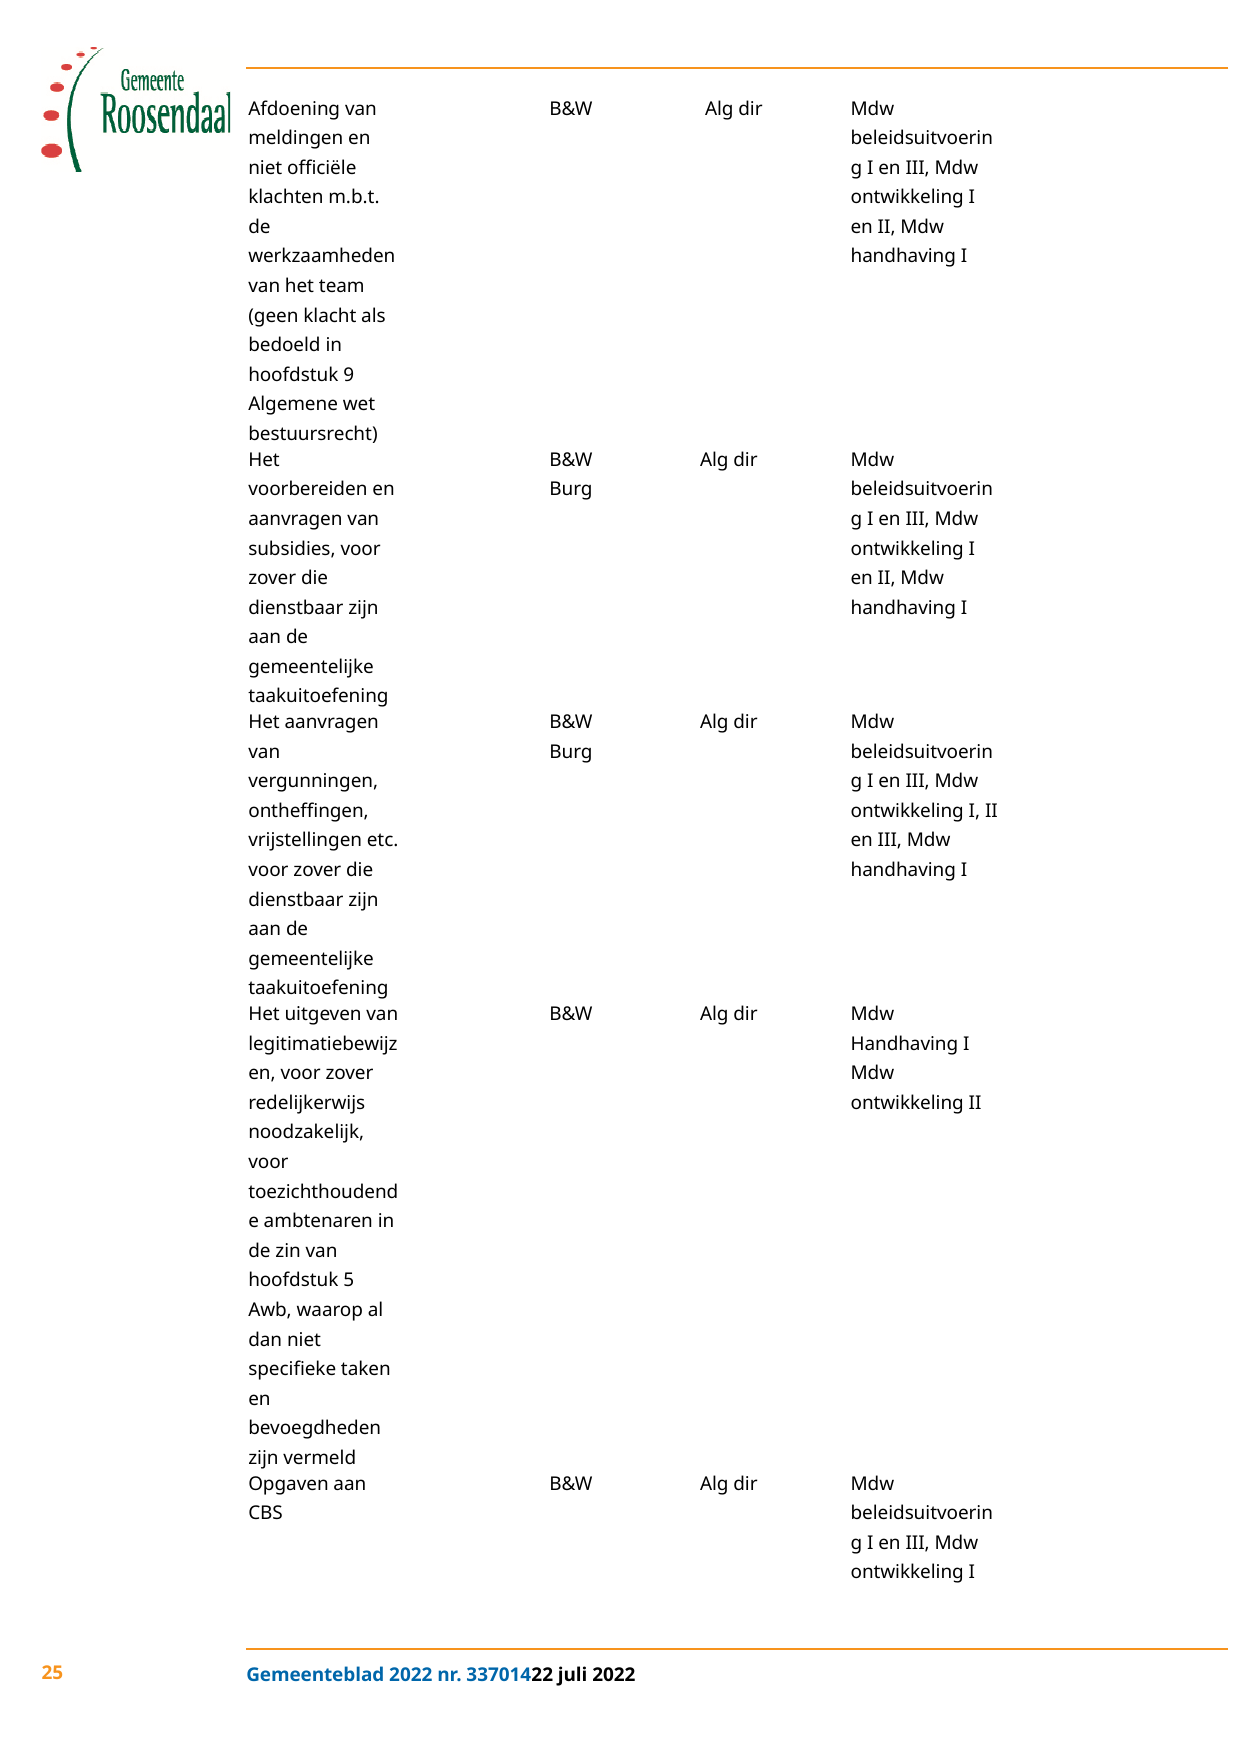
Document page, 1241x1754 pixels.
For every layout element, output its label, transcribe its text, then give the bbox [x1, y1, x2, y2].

table_cell Het aanvragen van vergunningen, ontheffingen, vrijstellingen etc. voor zover die dienstbaar zijn aan de gemeentelijke taakuitoefening [248, 708, 398, 1000]
table_cell Mdw beleidsuitvoering I en III, Mdw ontwikkeling I en II, Mdw handhaving I [850, 446, 1001, 708]
table_cell Mdw beleidsuitvoering I en III, Mdw ontwikkeling I [850, 1470, 1001, 1584]
table_cell B&W Burg [549, 708, 700, 1000]
table_cell [399, 446, 549, 708]
table_cell [1001, 1000, 1152, 1470]
table_cell [399, 708, 549, 1000]
table_cell Alg dir [700, 708, 850, 1000]
table_cell [1001, 708, 1152, 1000]
table_cell [1001, 95, 1152, 446]
picture [41, 47, 231, 172]
table_cell [399, 1470, 549, 1584]
table_cell [399, 1000, 549, 1470]
table_cell [1001, 1470, 1152, 1584]
table_cell [399, 95, 549, 446]
table_cell Het uitgeven van legitimatiebewijzen, voor zover redelijkerwijs noodzakelijk, voor toezichthoudende ambtenaren in de zin van hoofdstuk 5 Awb, waarop al dan niet specifieke taken en bevoegdheden zijn vermeld [248, 1000, 398, 1470]
table_cell Alg dir [700, 95, 850, 446]
table_cell Alg dir [700, 1470, 850, 1584]
table_cell B&W [549, 1470, 700, 1584]
table_cell [1001, 446, 1152, 708]
table_cell B&W [549, 95, 700, 446]
table_cell Mdw beleidsuitvoering I en III, Mdw ontwikkeling I en II, Mdw handhaving I [850, 95, 1001, 446]
table_cell B&W [549, 1000, 700, 1470]
table_cell Mdw Handhaving I Mdw ontwikkeling II [850, 1000, 1001, 1470]
table_cell Afdoening van meldingen en niet officiële klachten m.b.t. de werkzaamheden van het team (geen klacht als bedoeld in hoofdstuk 9 Algemene wet bestuursrecht) [248, 95, 398, 446]
table_cell Het voorbereiden en aanvragen van subsidies, voor zover die dienstbaar zijn aan de gemeentelijke taakuitoefening [248, 446, 398, 708]
table_cell Mdw beleidsuitvoering I en III, Mdw ontwikkeling I, II en III, Mdw handhaving I [850, 708, 1001, 1000]
table_cell Alg dir [700, 446, 850, 708]
table_cell Alg dir [700, 1000, 850, 1470]
table_cell Opgaven aan CBS [248, 1470, 398, 1584]
table_cell B&W Burg [549, 446, 700, 708]
